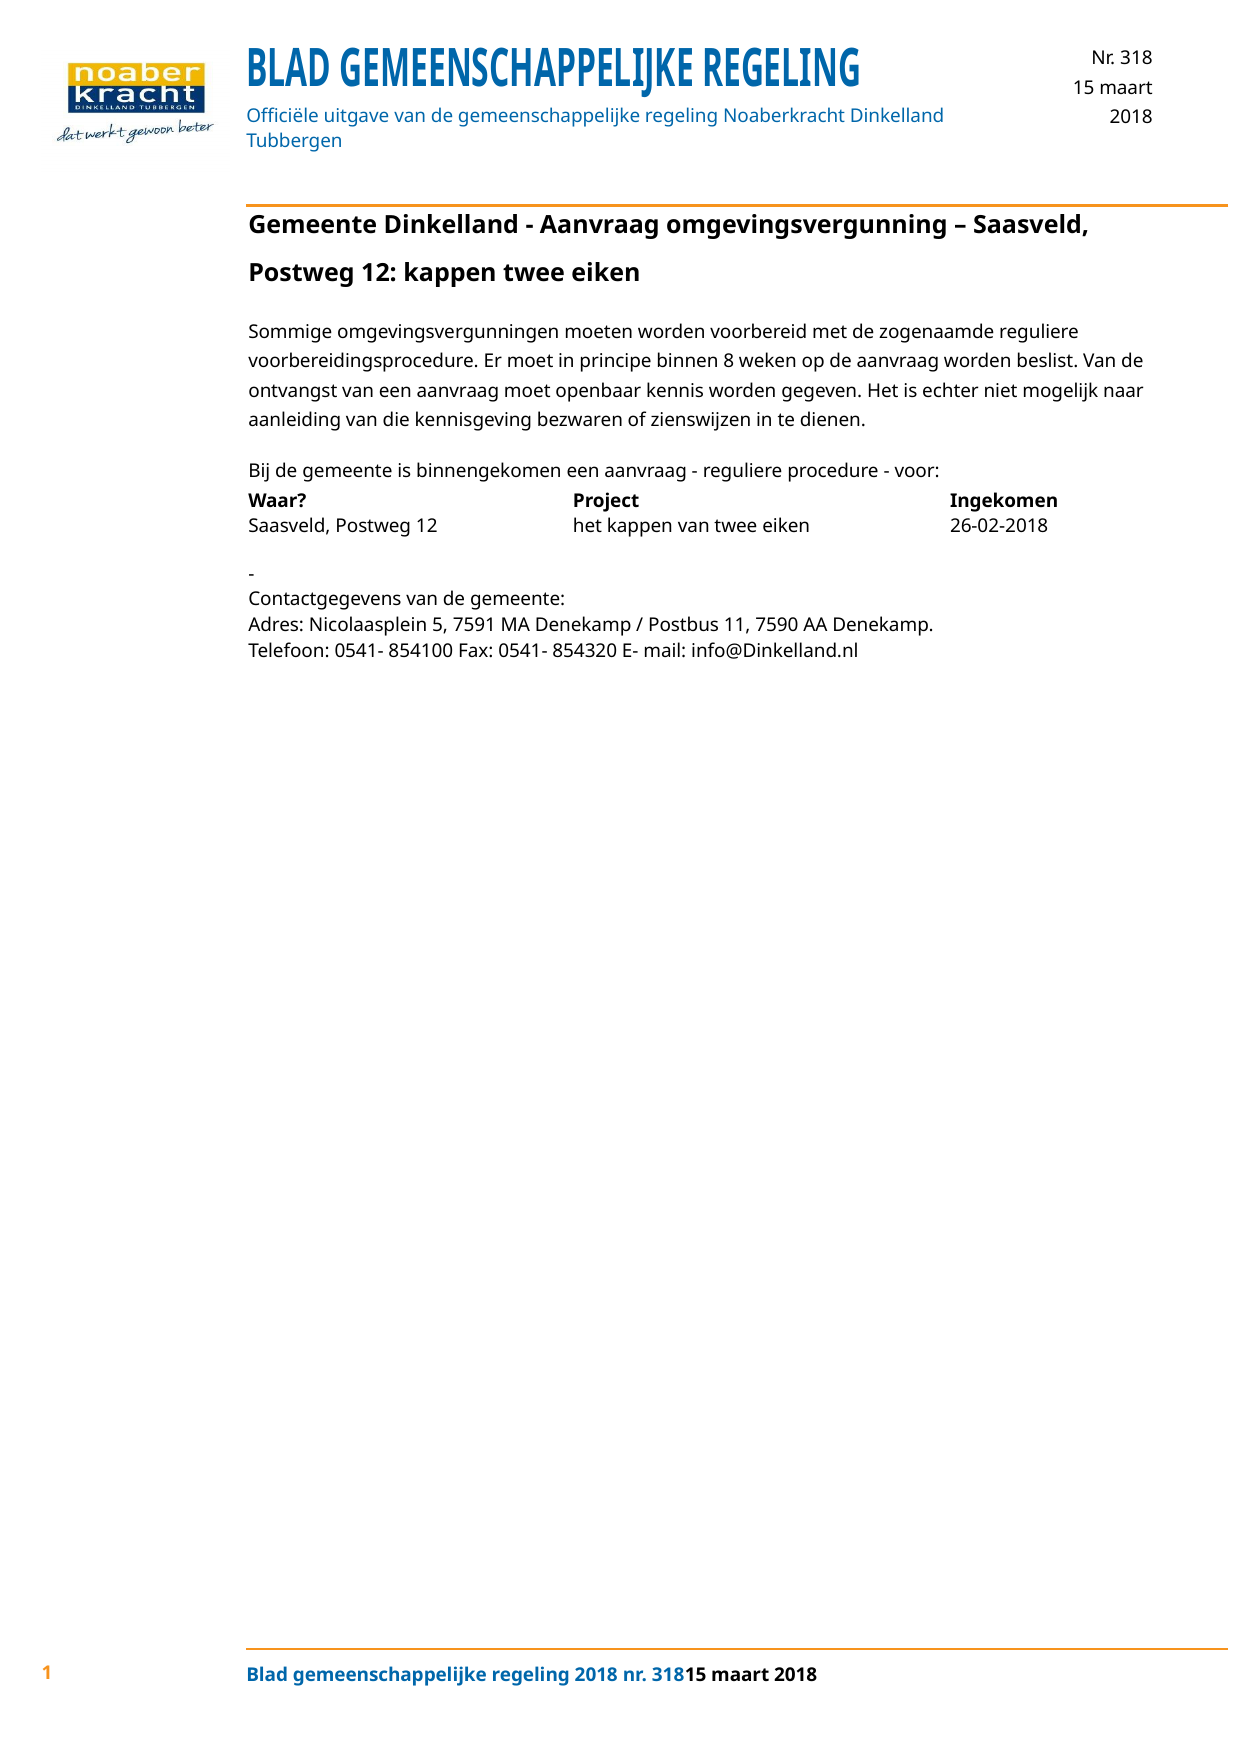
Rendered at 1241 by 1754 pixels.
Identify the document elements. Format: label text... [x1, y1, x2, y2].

table_header Project [573, 487, 950, 512]
picture [41, 47, 231, 172]
table_header Ingekomen [950, 487, 1152, 512]
text Telefoon: 0541- 854100 Fax: 0541- 854320 E- mail: info@Dinkelland.nl [248, 637, 1152, 663]
text Adres: Nicolaasplein 5, 7591 MA Denekamp / Postbus 11, 7590 AA Denekamp. [248, 611, 1152, 637]
text - [248, 560, 1152, 585]
text Gemeente Dinkelland - Aanvraag omgevingsvergunning – Saasveld, Postweg 12: kappen twee eiken [248, 207, 1152, 288]
text Sommige omgevingsvergunningen moeten worden voorbereid met de zogenaamde reguliere voorbereidingsprocedure. Er moet in principe binnen 8 weken op de aanvraag worden beslist. Van de ontvangst van een aanvraag moet openbaar kennis worden gegeven. Het is echter niet mogelijk naar aanleiding van die kennisgeving bezwaren of zienswijzen in te dienen. [248, 318, 1152, 432]
table_cell het kappen van twee eiken [573, 513, 950, 538]
text Contactgegevens van de gemeente: [248, 585, 1152, 611]
table_cell 26-02-2018 [950, 513, 1152, 538]
text Bij de gemeente is binnengekomen een aanvraag - reguliere procedure - voor: [248, 457, 1152, 483]
table_header Waar? [248, 487, 573, 512]
table_cell Saasveld, Postweg 12 [248, 513, 573, 538]
